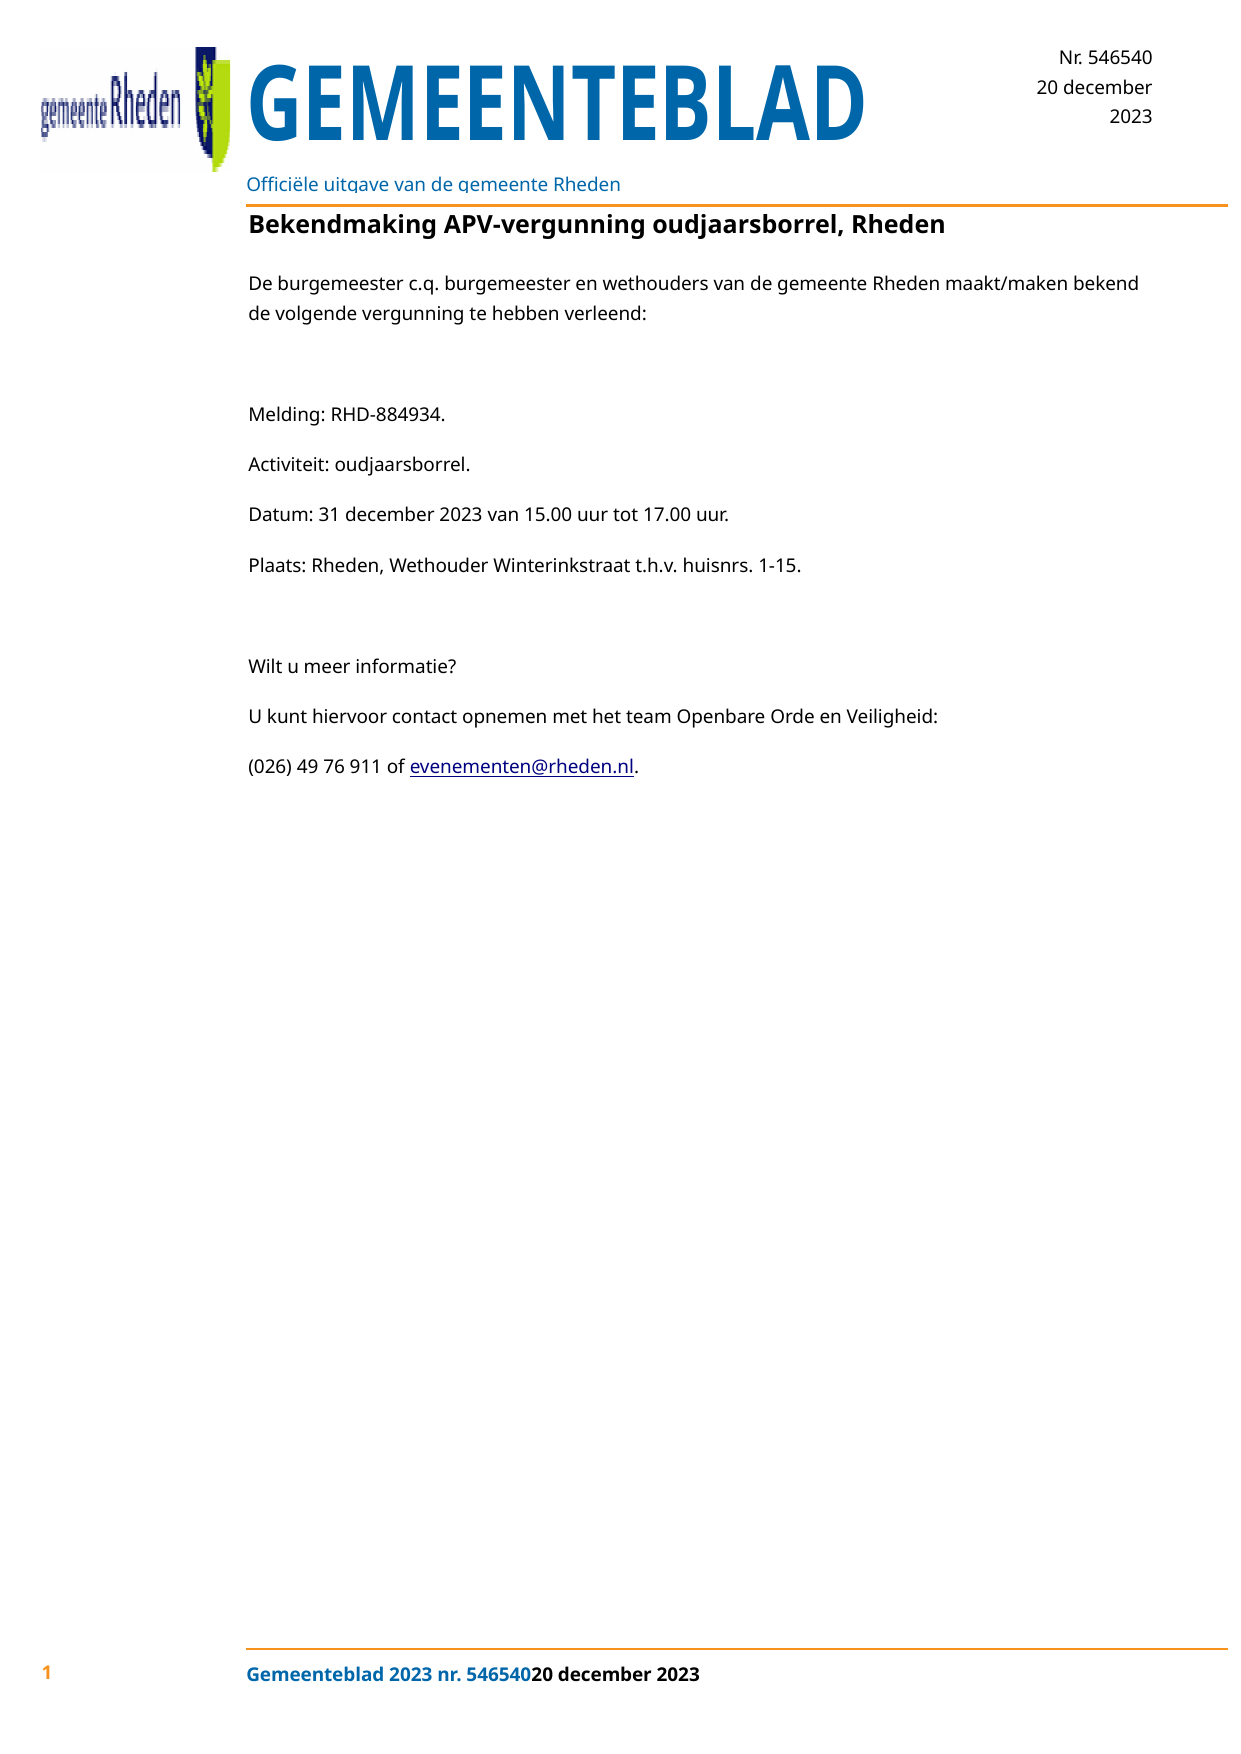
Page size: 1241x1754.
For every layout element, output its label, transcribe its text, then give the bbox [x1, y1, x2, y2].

text U kunt hiervoor contact opnemen met het team Openbare Orde en Veiligheid: [248, 703, 1152, 729]
picture [41, 47, 231, 172]
text Activiteit: oudjaarsborrel. [248, 451, 1152, 477]
text Wilt u meer informatie? [248, 653, 1152, 678]
text Bekendmaking APV-vergunning oudjaarsborrel, Rheden [248, 207, 1152, 241]
text Plaats: Rheden, Wethouder Winterinkstraat t.h.v. huisnrs. 1-15. [248, 552, 1152, 578]
text Datum: 31 december 2023 van 15.00 uur tot 17.00 uur. [248, 502, 1152, 527]
text (026) 49 76 911 of evenementen@rheden.nl. [248, 754, 1152, 779]
text De burgemeester c.q. burgemeester en wethouders van de gemeente Rheden maakt/maken bekend de volgende vergunning te hebben verleend: [248, 270, 1152, 326]
text Melding: RHD-884934. [248, 401, 1152, 426]
